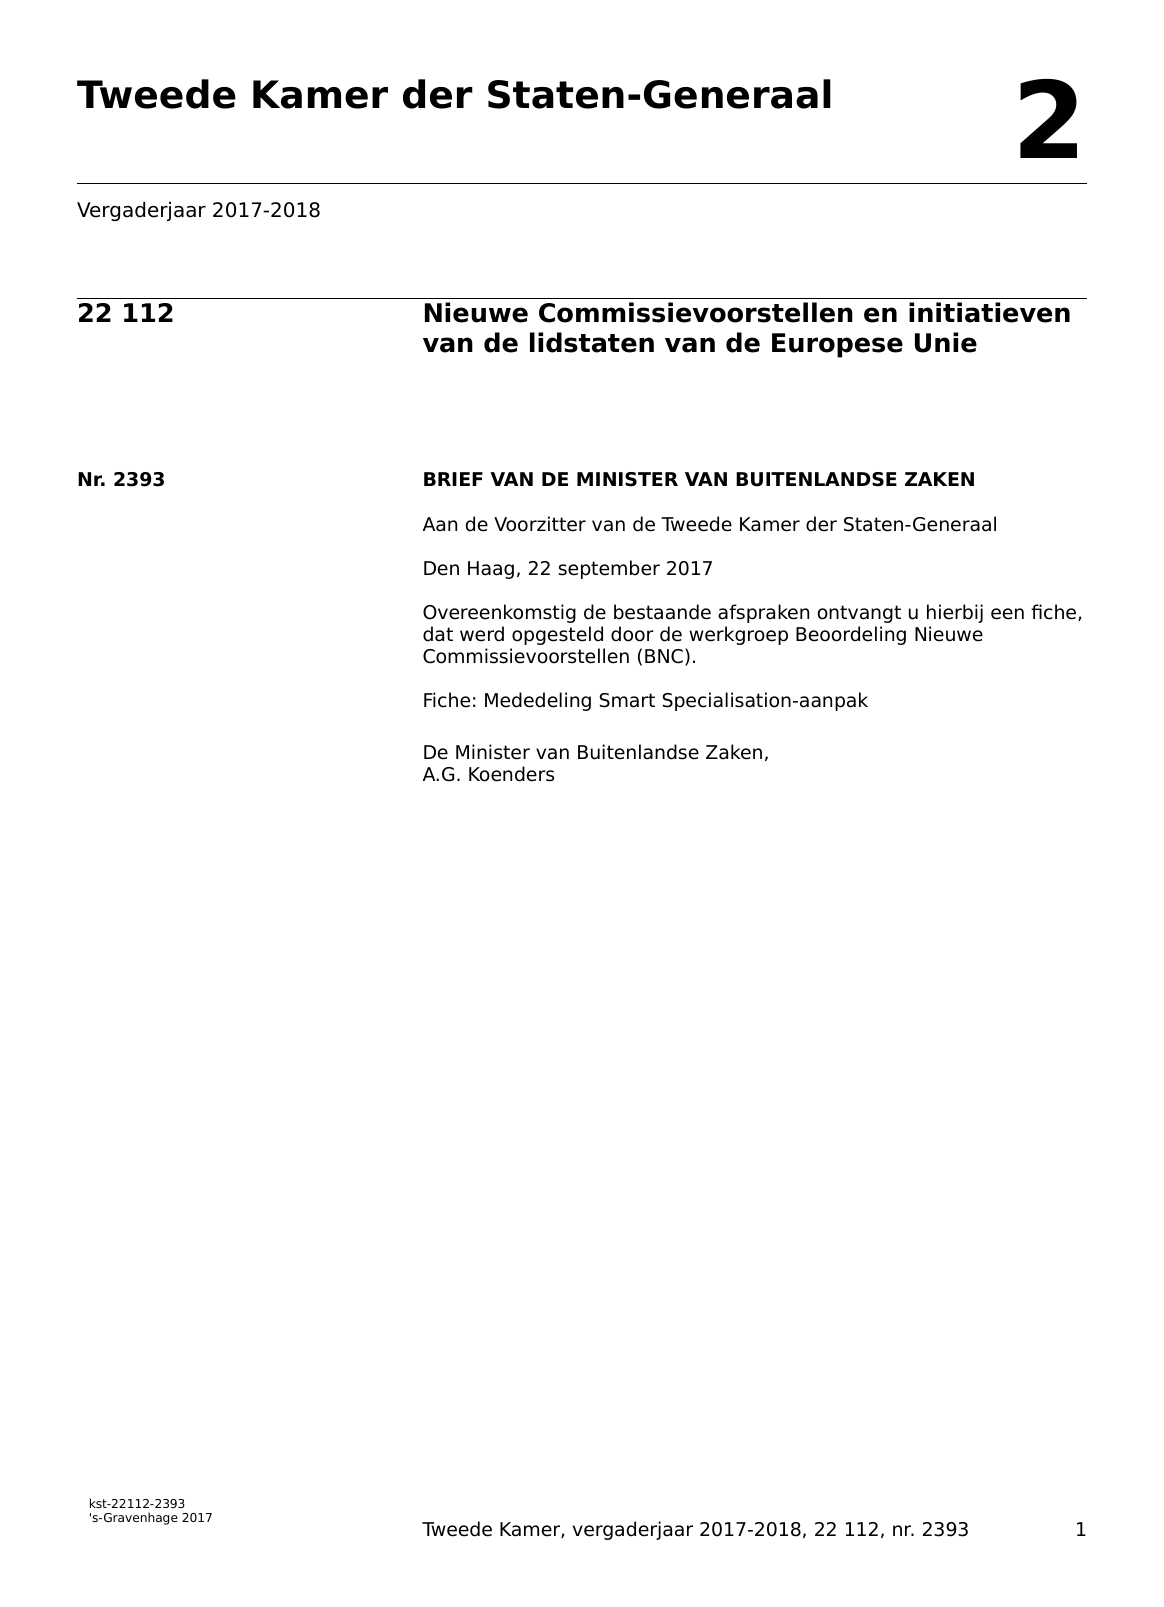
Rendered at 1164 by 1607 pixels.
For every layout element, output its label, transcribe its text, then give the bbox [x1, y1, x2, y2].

subtitle 22 112 Nieuwe Commissievoorstellen en initiatieven van de lidstaten van de Europese Unie [77, 299, 1087, 358]
text 's-Gravenhage 2017 [88, 1511, 323, 1525]
table_header 2 [886, 59, 1087, 183]
table_header Tweede Kamer der Staten-Generaal [77, 59, 886, 183]
subtitle Nr. 2393 BRIEF VAN DE MINISTER VAN BUITENLANDSE ZAKEN [77, 469, 1087, 491]
text De Minister van Buitenlandse Zaken, A.G. Koenders [422, 742, 1087, 786]
text kst-22112-2393 [88, 1497, 323, 1511]
table_cell Vergaderjaar 2017-2018 [77, 184, 1087, 298]
text Fiche: Mededeling Smart Specialisation-aanpak [422, 690, 1087, 712]
text Den Haag, 22 september 2017 [422, 558, 1087, 580]
text Aan de Voorzitter van de Tweede Kamer der Staten-Generaal [422, 513, 1087, 536]
text Overeenkomstig de bestaande afspraken ontvangt u hierbij een fiche, dat werd opgesteld door de werkgroep Beoordeling Nieuwe Commissievoorstellen (BNC). [422, 602, 1087, 668]
